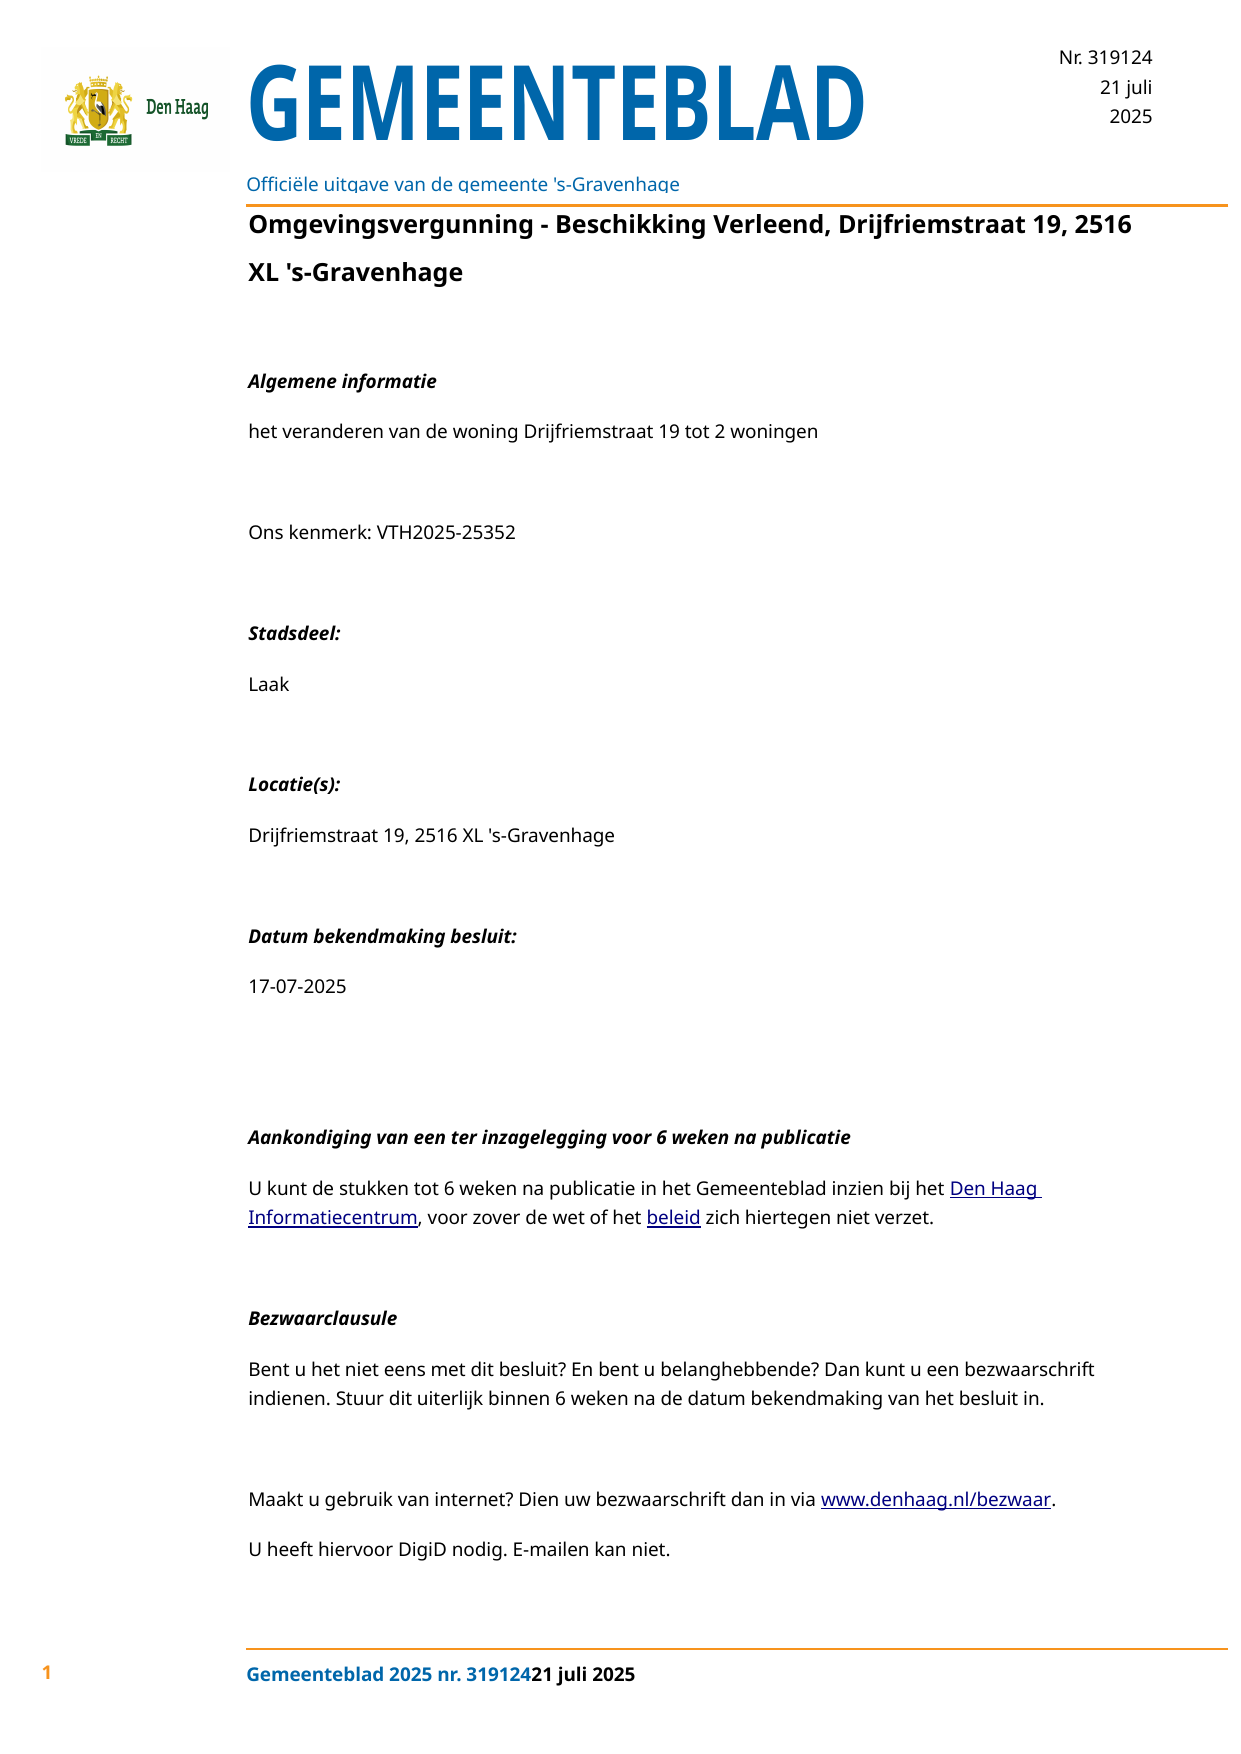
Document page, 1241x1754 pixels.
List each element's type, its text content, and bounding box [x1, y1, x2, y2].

text Locatie(s): [248, 772, 1152, 797]
text U kunt de stukken tot 6 weken na publicatie in het Gemeenteblad inzien bij het Den Haag Informatiecentrum, voor zover de wet of het beleid zich hiertegen niet verzet. [248, 1175, 1152, 1230]
text Ons kenmerk: VTH2025-25352 [248, 519, 1152, 545]
text Stadsdeel: [248, 620, 1152, 646]
text het veranderen van de woning Drijfriemstraat 19 tot 2 woningen [248, 419, 1152, 444]
text Bent u het niet eens met dit besluit? En bent u belanghebbende? Dan kunt u een bezwaarschrift indienen. Stuur dit uiterlijk binnen 6 weken na de datum bekendmaking van het besluit in. [248, 1356, 1152, 1411]
text U heeft hiervoor DigiD nodig. E-mailen kan niet. [248, 1537, 1152, 1562]
text Aankondiging van een ter inzagelegging voor 6 weken na publicatie [248, 1124, 1152, 1150]
text Datum bekendmaking besluit: [248, 923, 1152, 949]
text Omgevingsvergunning - Beschikking Verleend, Drijfriemstraat 19, 2516 XL 's-Gravenhage [248, 207, 1152, 288]
text Bezwaarclausule [248, 1305, 1152, 1331]
picture [41, 47, 231, 172]
text 17-07-2025 [248, 973, 1152, 999]
text Drijfriemstraat 19, 2516 XL 's-Gravenhage [248, 822, 1152, 848]
text Maakt u gebruik van internet? Dien uw bezwaarschrift dan in via www.denhaag.nl/bezwaar. [248, 1486, 1152, 1512]
text Laak [248, 671, 1152, 697]
text Algemene informatie [248, 368, 1152, 394]
